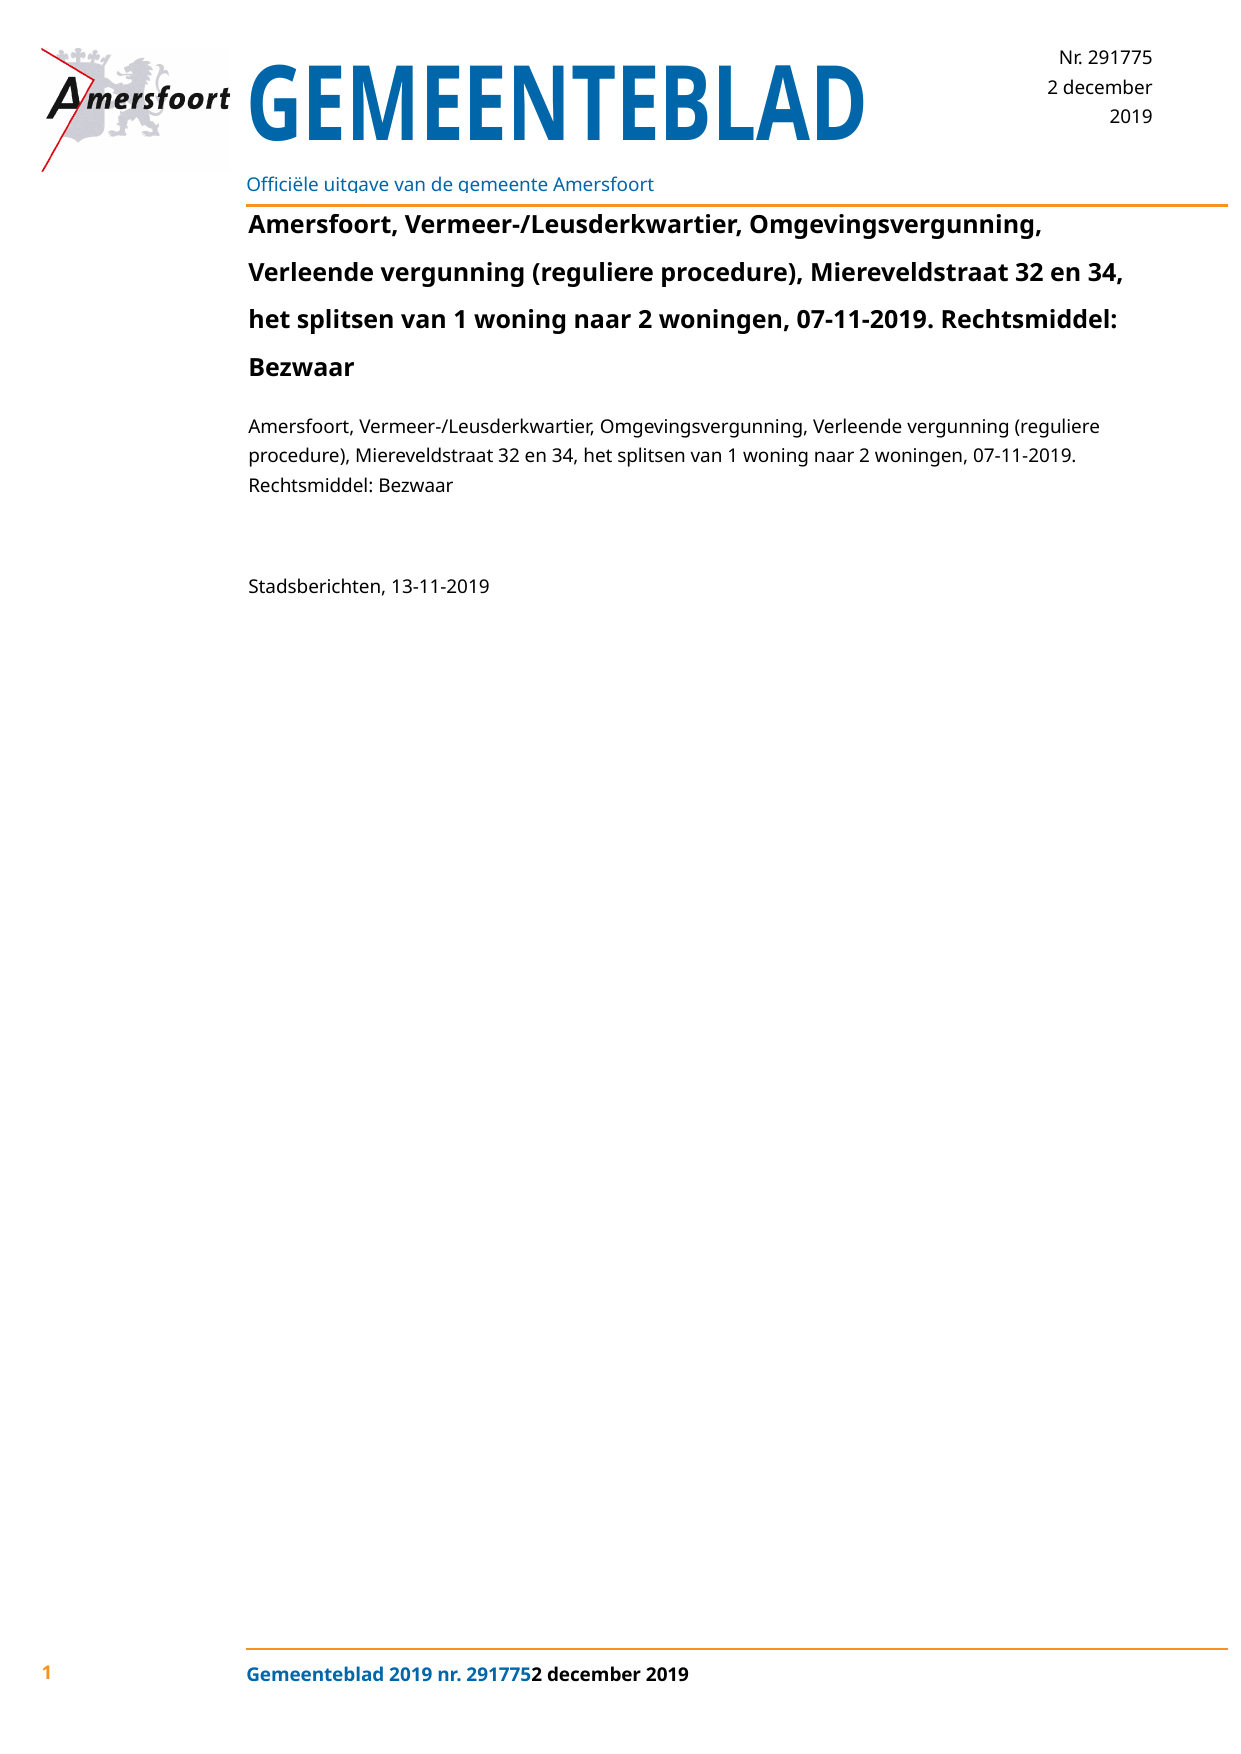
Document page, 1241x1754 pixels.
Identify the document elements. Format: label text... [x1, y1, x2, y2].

text Amersfoort, Vermeer-/Leusderkwartier, Omgevingsvergunning, Verleende vergunning (reguliere procedure), Miereveldstraat 32 en 34, het splitsen van 1 woning naar 2 woningen, 07-11-2019. Rechtsmiddel: Bezwaar [248, 413, 1152, 498]
text Stadsberichten, 13-11-2019 [248, 573, 1152, 599]
text Amersfoort, Vermeer-/Leusderkwartier, Omgevingsvergunning, Verleende vergunning (reguliere procedure), Miereveldstraat 32 en 34, het splitsen van 1 woning naar 2 woningen, 07-11-2019. Rechtsmiddel: Bezwaar [248, 207, 1152, 384]
picture [41, 47, 231, 172]
